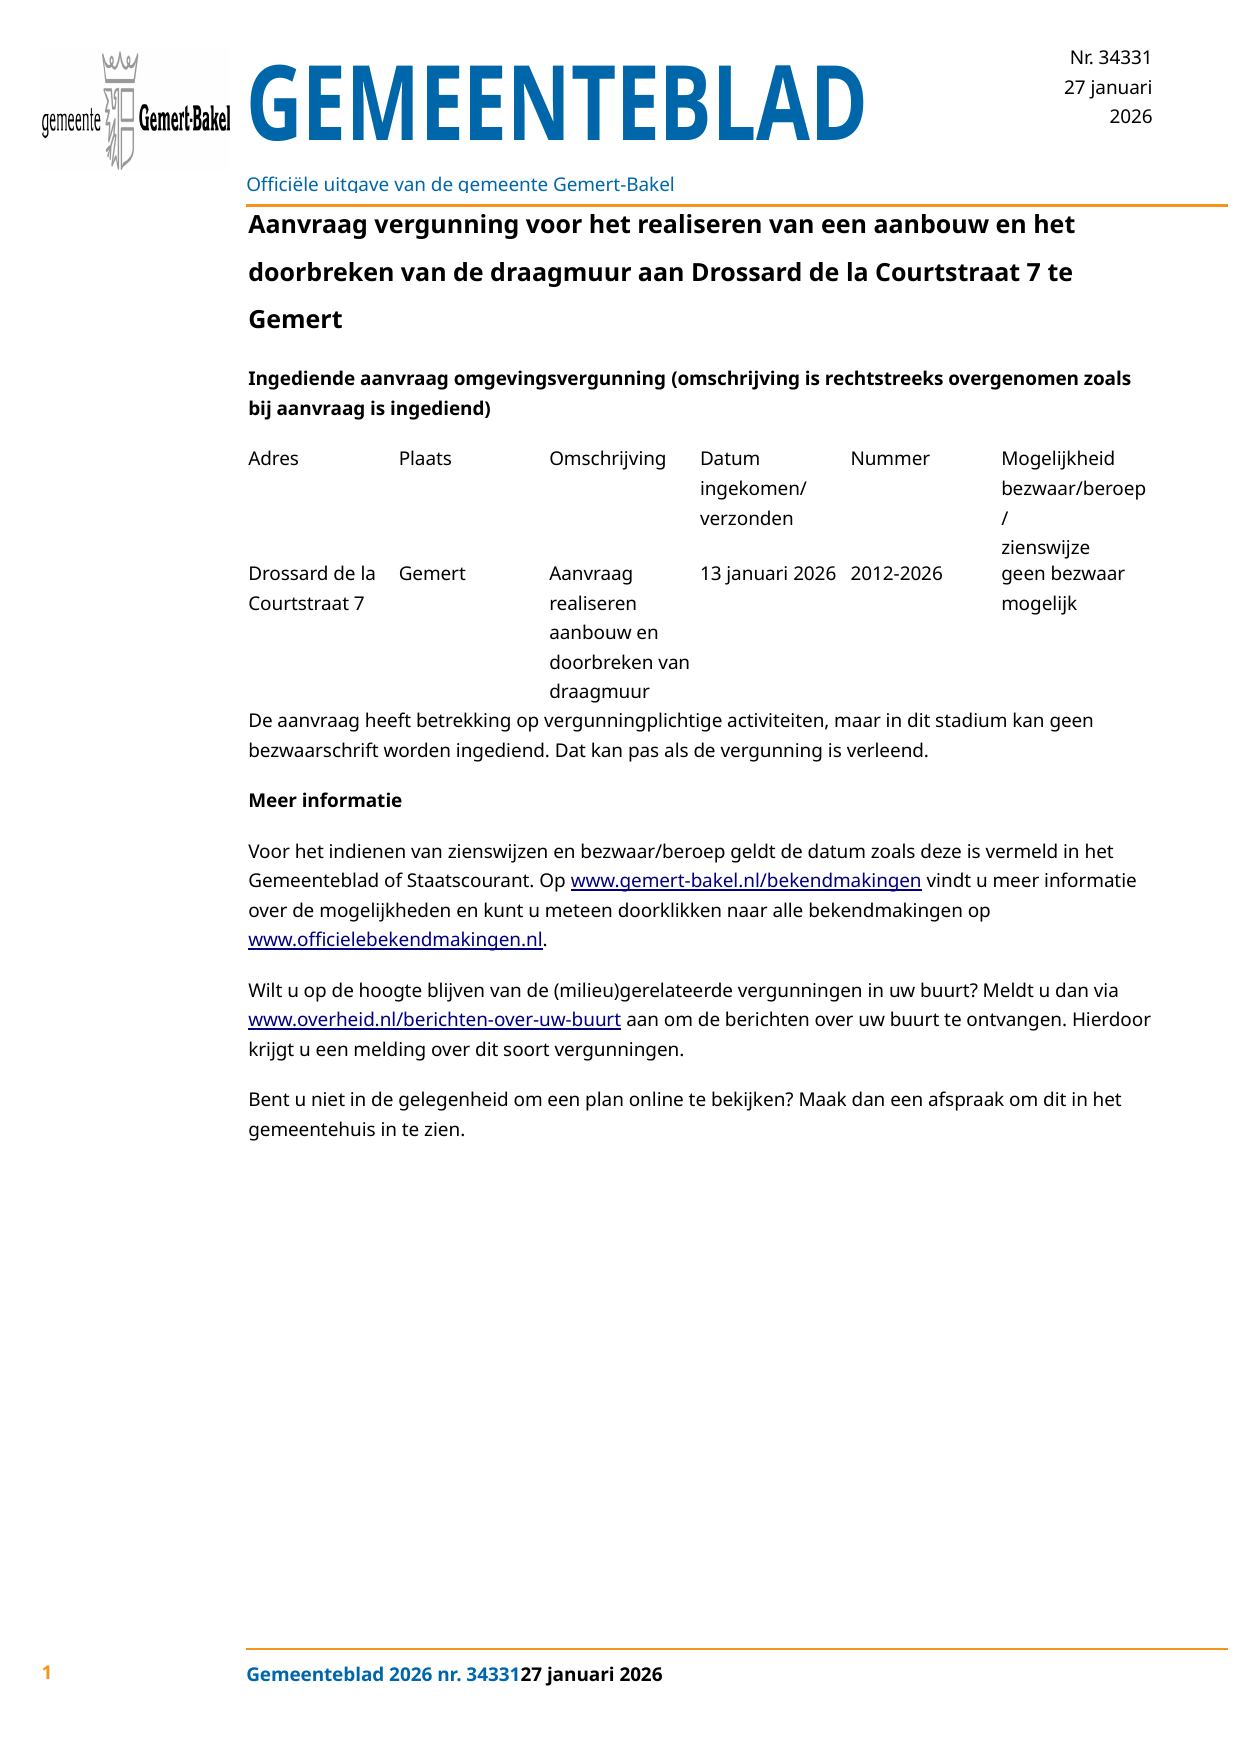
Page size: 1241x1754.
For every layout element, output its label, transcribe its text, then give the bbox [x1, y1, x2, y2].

table_header Nummer [850, 446, 1001, 560]
text Aanvraag vergunning voor het realiseren van een aanbouw en het doorbreken van de draagmuur aan Drossard de la Courtstraat 7 te Gemert [248, 207, 1152, 336]
table_header Adres [248, 446, 398, 560]
table_cell Gemert [399, 560, 549, 704]
table_cell Drossard de la Courtstraat 7 [248, 560, 398, 704]
table_header Mogelijkheid bezwaar/beroep/ zienswijze [1001, 446, 1152, 560]
table_header Omschrijving [549, 446, 700, 560]
text Meer informatie [248, 787, 1152, 813]
table_cell geen bezwaar mogelijk [1001, 560, 1152, 704]
table_cell 13 januari 2026 [700, 560, 850, 704]
text Bent u niet in de gelegenheid om een plan online te bekijken? Maak dan een afspraak om dit in het gemeentehuis in te zien. [248, 1087, 1152, 1142]
text De aanvraag heeft betrekking op vergunningplichtige activiteiten, maar in dit stadium kan geen bezwaarschrift worden ingediend. Dat kan pas als de vergunning is verleend. [248, 707, 1152, 763]
text Wilt u op de hoogte blijven van de (milieu)gerelateerde vergunningen in uw buurt? Meldt u dan via www.overheid.nl/berichten-over-uw-buurt aan om de berichten over uw buurt te ontvangen. Hierdoor krijgt u een melding over dit soort vergunningen. [248, 977, 1152, 1062]
table_cell Aanvraag realiseren aanbouw en doorbreken van draagmuur [549, 560, 700, 704]
picture [41, 47, 231, 172]
text Voor het indienen van zienswijzen en bezwaar/beroep geldt de datum zoals deze is vermeld in het Gemeenteblad of Staatscourant. Op www.gemert-bakel.nl/bekendmakingen vindt u meer informatie over de mogelijkheden en kunt u meteen doorklikken naar alle bekendmakingen op www.officielebekendmakingen.nl. [248, 838, 1152, 952]
table_header Datum ingekomen/ verzonden [700, 446, 850, 560]
table_cell 2012-2026 [850, 560, 1001, 704]
text Ingediende aanvraag omgevingsvergunning (omschrijving is rechtstreeks overgenomen zoals bij aanvraag is ingediend) [248, 366, 1152, 421]
table_header Plaats [399, 446, 549, 560]
